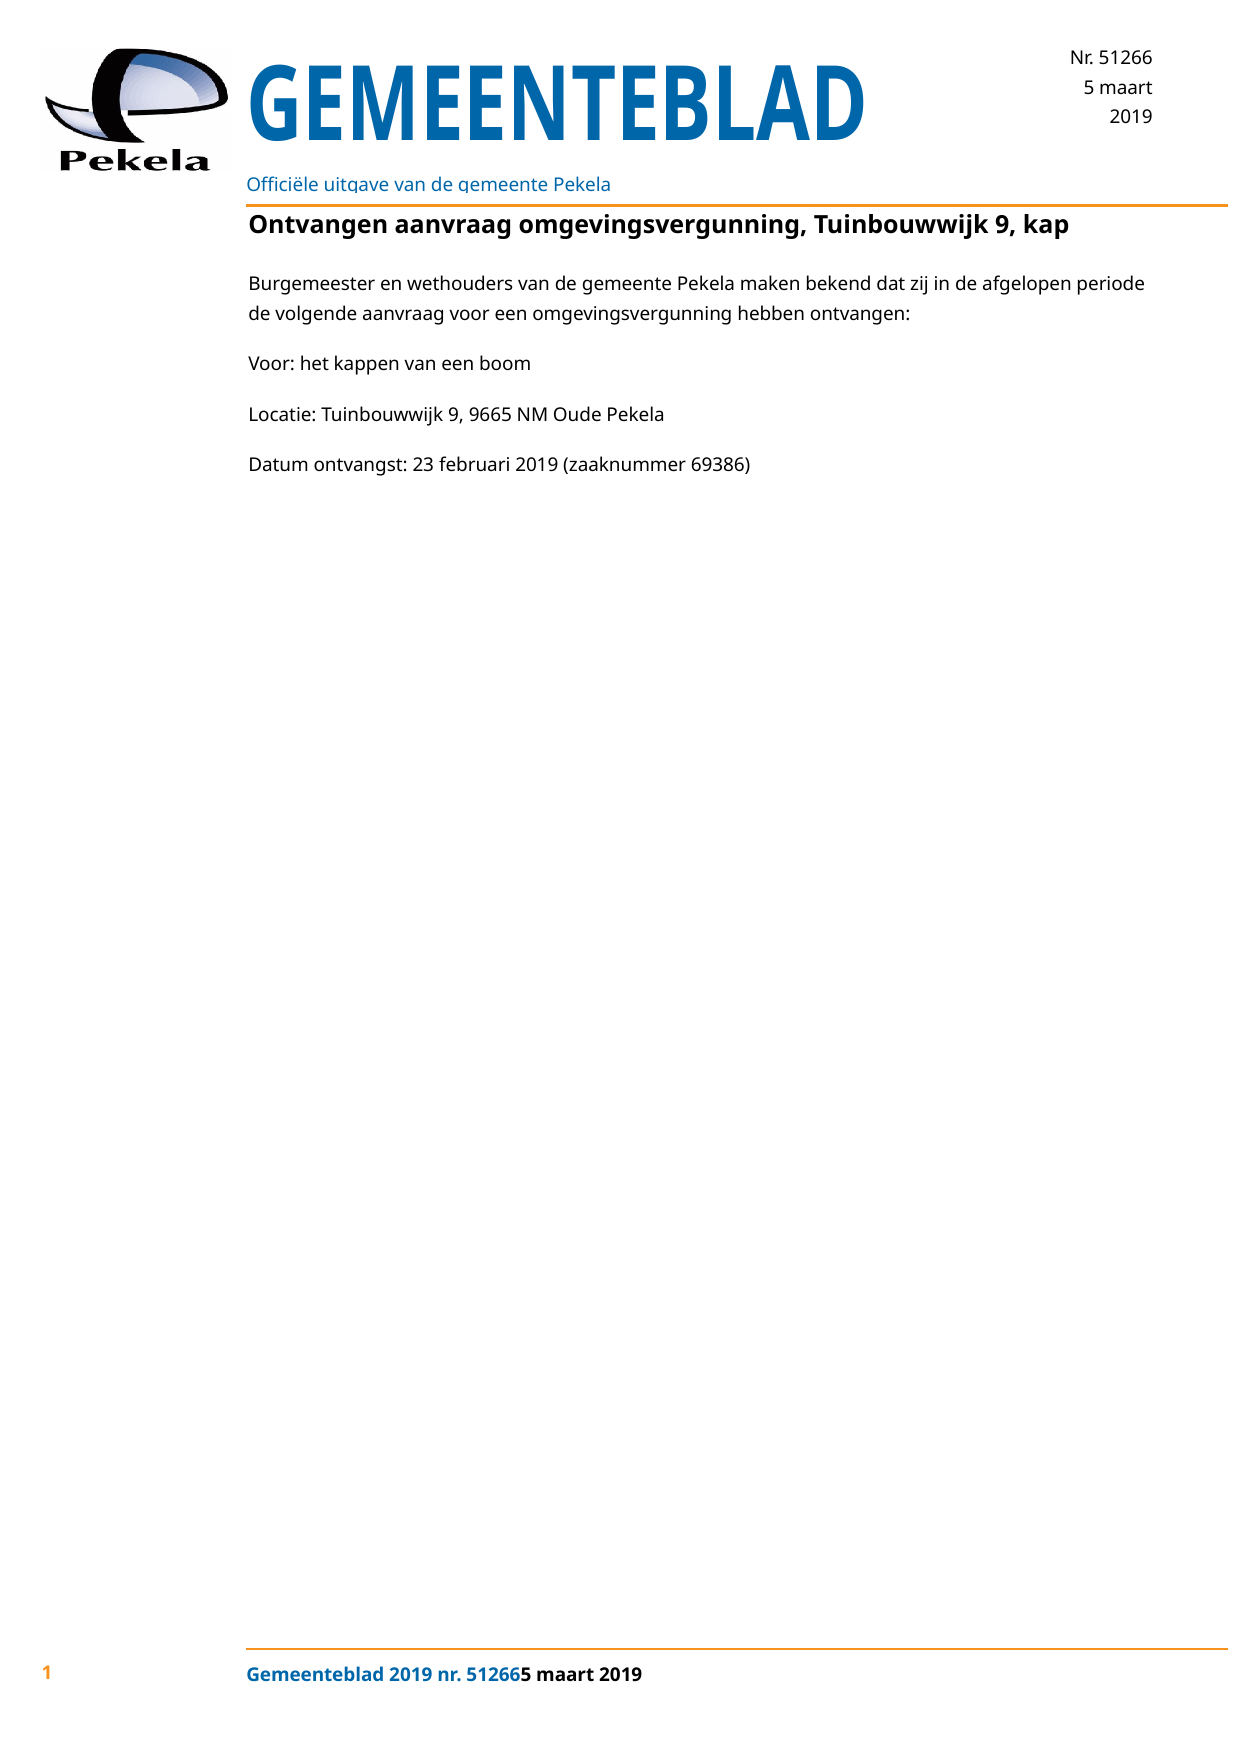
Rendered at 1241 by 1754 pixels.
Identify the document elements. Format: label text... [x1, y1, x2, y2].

text Locatie: Tuinbouwwijk 9, 9665 NM Oude Pekela [248, 401, 1152, 426]
text Datum ontvangst: 23 februari 2019 (zaaknummer 69386) [248, 451, 1152, 477]
text Burgemeester en wethouders van de gemeente Pekela maken bekend dat zij in de afgelopen periode de volgende aanvraag voor een omgevingsvergunning hebben ontvangen: [248, 270, 1152, 326]
picture [41, 47, 231, 172]
text Ontvangen aanvraag omgevingsvergunning, Tuinbouwwijk 9, kap [248, 207, 1152, 241]
text Voor: het kappen van een boom [248, 350, 1152, 376]
